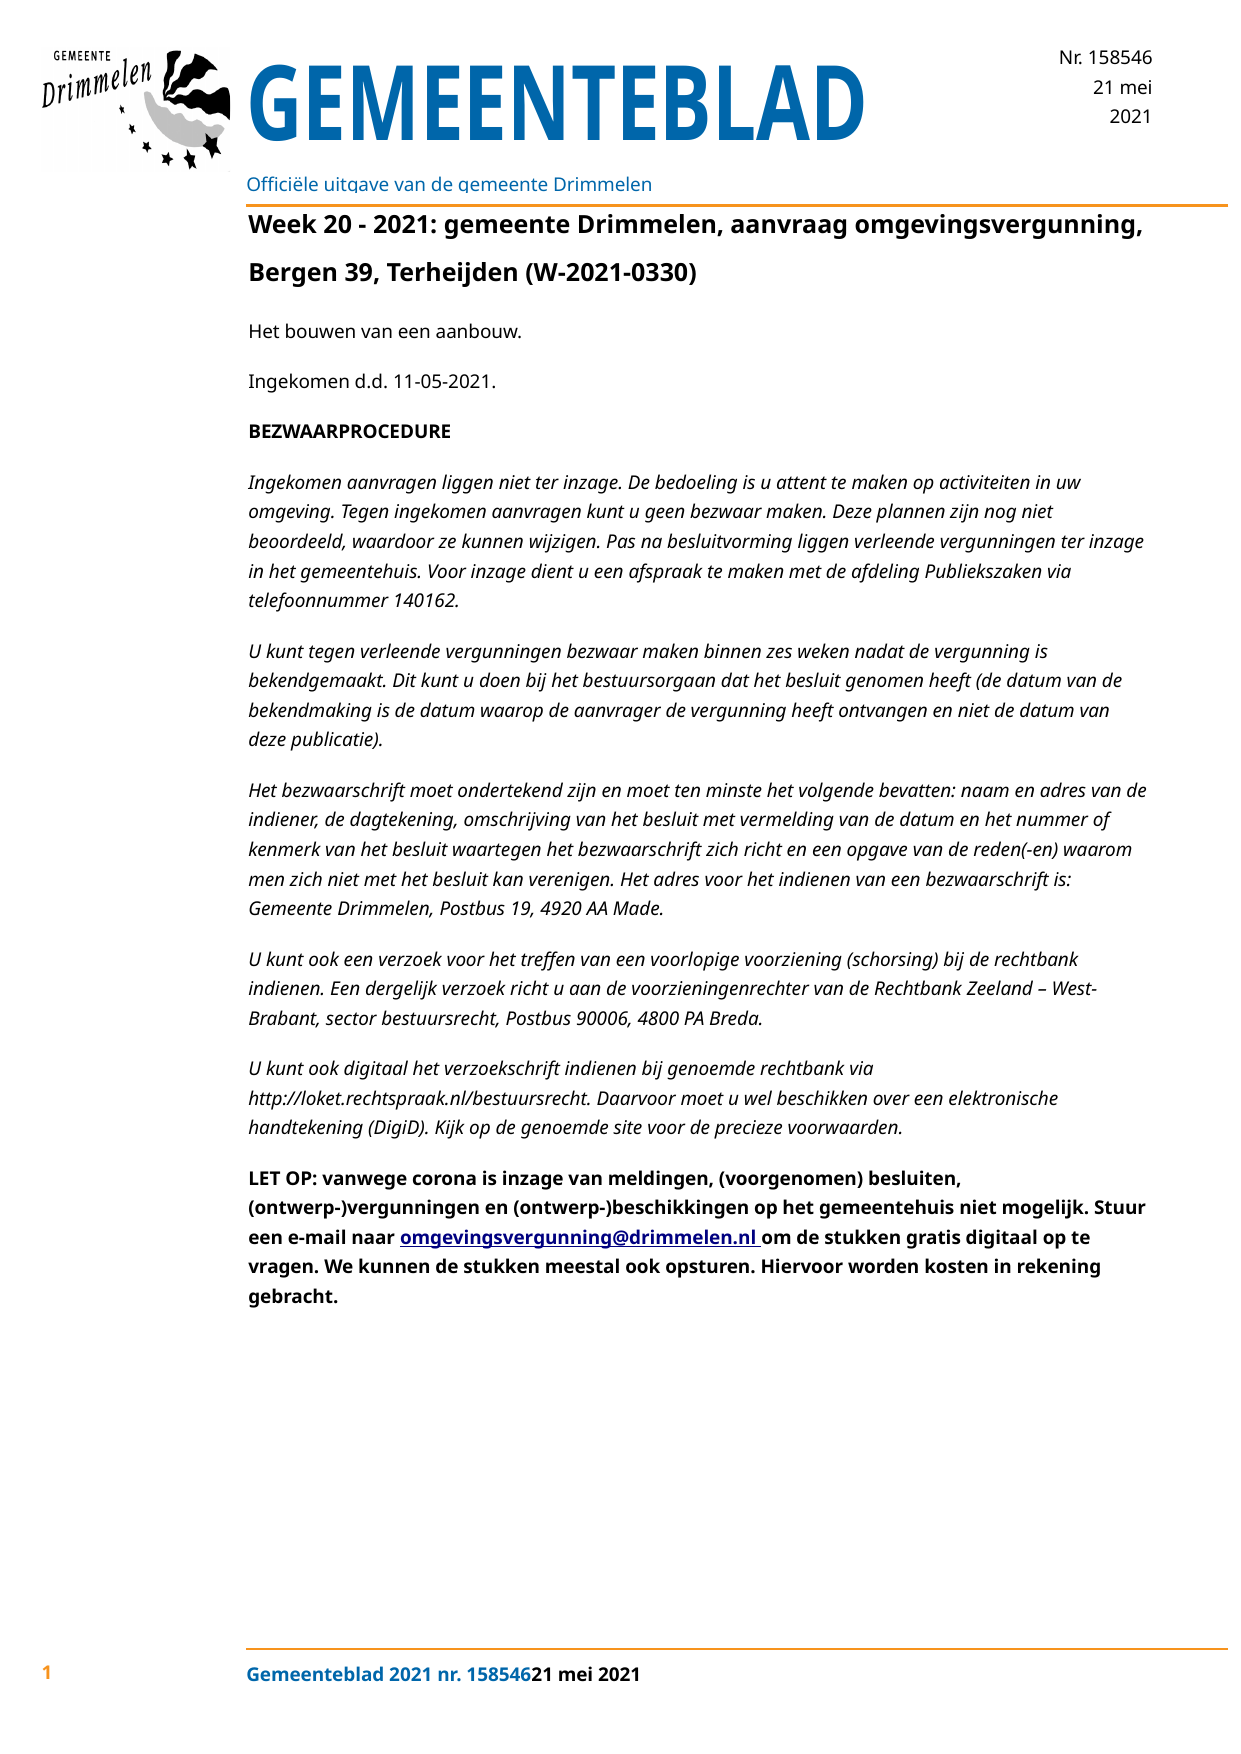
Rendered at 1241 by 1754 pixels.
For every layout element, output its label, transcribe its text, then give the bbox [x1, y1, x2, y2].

text Ingekomen d.d. 11-05-2021. [248, 368, 1152, 394]
picture [41, 47, 231, 172]
text U kunt ook digitaal het verzoekschrift indienen bij genoemde rechtbank via http://loket.rechtspraak.nl/bestuursrecht. Daarvoor moet u wel beschikken over een elektronische handtekening (DigiD). Kijk op de genoemde site voor de precieze voorwaarden. [248, 1055, 1152, 1140]
text Het bezwaarschrift moet ondertekend zijn en moet ten minste het volgende bevatten: naam en adres van de indiener, de dagtekening, omschrijving van het besluit met vermelding van de datum en het nummer of kenmerk van het besluit waartegen het bezwaarschrift zich richt en een opgave van de reden(-en) waarom men zich niet met het besluit kan verenigen. Het adres voor het indienen van een bezwaarschrift is: Gemeente Drimmelen, Postbus 19, 4920 AA Made. [248, 777, 1152, 921]
text BEZWAARPROCEDURE [248, 419, 1152, 444]
text U kunt ook een verzoek voor het treffen van een voorlopige voorziening (schorsing) bij de rechtbank indienen. Een dergelijk verzoek richt u aan de voorzieningenrechter van de Rechtbank Zeeland – West-Brabant, sector bestuursrecht, Postbus 90006, 4800 PA Breda. [248, 946, 1152, 1031]
text Ingekomen aanvragen liggen niet ter inzage. De bedoeling is u attent te maken op activiteiten in uw omgeving. Tegen ingekomen aanvragen kunt u geen bezwaar maken. Deze plannen zijn nog niet beoordeeld, waardoor ze kunnen wijzigen. Pas na besluitvorming liggen verleende vergunningen ter inzage in het gemeentehuis. Voor inzage dient u een afspraak te maken met de afdeling Publiekszaken via telefoonnummer 140162. [248, 469, 1152, 613]
text LET OP: vanwege corona is inzage van meldingen, (voorgenomen) besluiten, (ontwerp-)vergunningen en (ontwerp-)beschikkingen op het gemeentehuis niet mogelijk. Stuur een e-mail naar omgevingsvergunning@drimmelen.nl om de stukken gratis digitaal op te vragen. We kunnen de stukken meestal ook opsturen. Hiervoor worden kosten in rekening gebracht. [248, 1165, 1152, 1309]
text Week 20 - 2021: gemeente Drimmelen, aanvraag omgevingsvergunning, Bergen 39, Terheijden (W-2021-0330) [248, 207, 1152, 288]
text U kunt tegen verleende vergunningen bezwaar maken binnen zes weken nadat de vergunning is bekendgemaakt. Dit kunt u doen bij het bestuursorgaan dat het besluit genomen heeft (de datum van de bekendmaking is de datum waarop de aanvrager de vergunning heeft ontvangen en niet de datum van deze publicatie). [248, 638, 1152, 752]
text Het bouwen van een aanbouw. [248, 318, 1152, 344]
